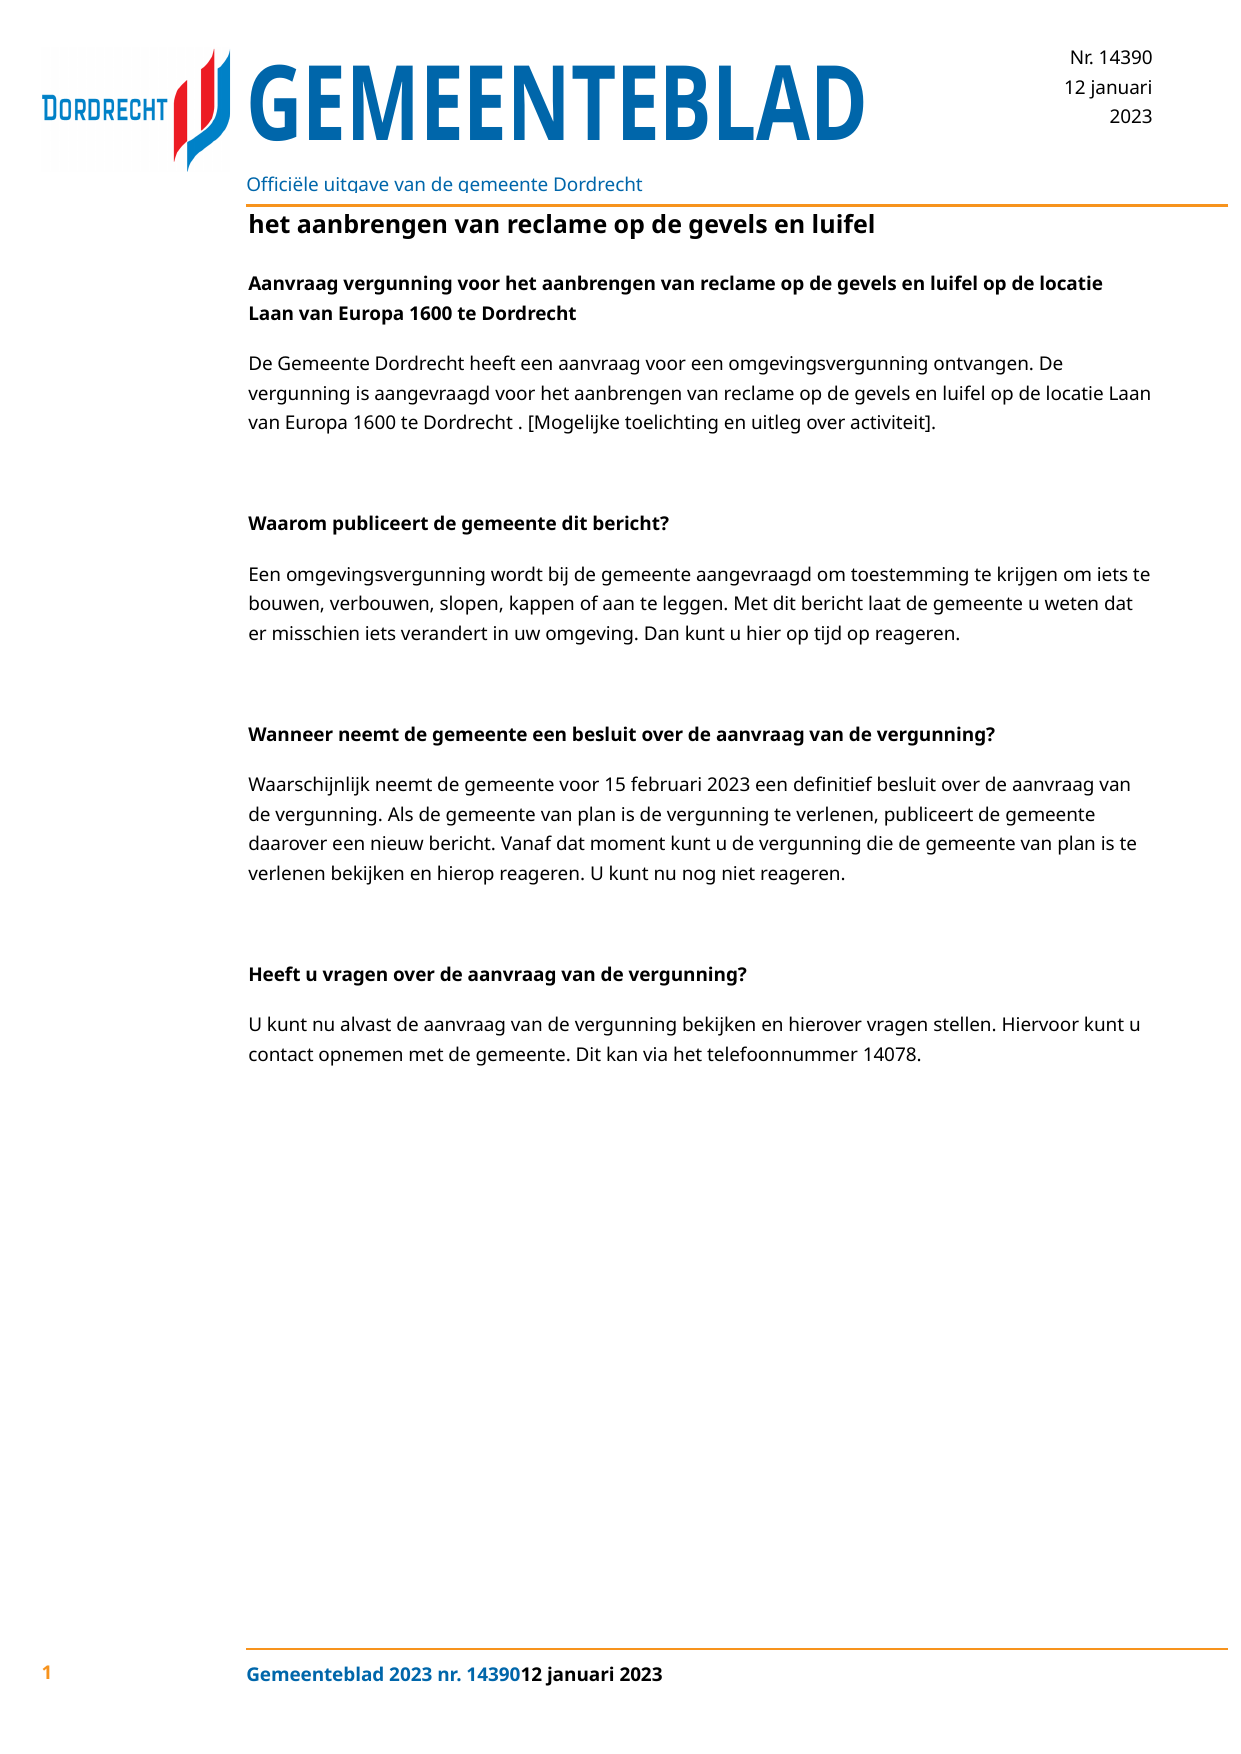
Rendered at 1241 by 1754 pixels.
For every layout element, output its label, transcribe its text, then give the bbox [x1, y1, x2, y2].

text U kunt nu alvast de aanvraag van de vergunning bekijken en hierover vragen stellen. Hiervoor kunt u contact opnemen met de gemeente. Dit kan via het telefoonnummer 14078. [248, 1011, 1152, 1066]
text Heeft u vragen over de aanvraag van de vergunning? [248, 961, 1152, 986]
text Wanneer neemt de gemeente een besluit over de aanvraag van de vergunning? [248, 721, 1152, 746]
text De Gemeente Dordrecht heeft een aanvraag voor een omgevingsvergunning ontvangen. De vergunning is aangevraagd voor het aanbrengen van reclame op de gevels en luifel op de locatie Laan van Europa 1600 te Dordrecht . [Mogelijke toelichting en uitleg over activiteit]. [248, 350, 1152, 435]
text het aanbrengen van reclame op de gevels en luifel [248, 207, 1152, 241]
picture [41, 47, 231, 172]
text Waarom publiceert de gemeente dit bericht? [248, 510, 1152, 536]
text Aanvraag vergunning voor het aanbrengen van reclame op de gevels en luifel op de locatie Laan van Europa 1600 te Dordrecht [248, 270, 1152, 326]
text Waarschijnlijk neemt de gemeente voor 15 februari 2023 een definitief besluit over de aanvraag van de vergunning. Als de gemeente van plan is de vergunning te verlenen, publiceert de gemeente daarover een nieuw bericht. Vanaf dat moment kunt u de vergunning die de gemeente van plan is te verlenen bekijken en hierop reageren. U kunt nu nog niet reageren. [248, 771, 1152, 886]
text Een omgevingsvergunning wordt bij de gemeente aangevraagd om toestemming te krijgen om iets te bouwen, verbouwen, slopen, kappen of aan te leggen. Met dit bericht laat de gemeente u weten dat er misschien iets verandert in uw omgeving. Dan kunt u hier op tijd op reageren. [248, 561, 1152, 646]
